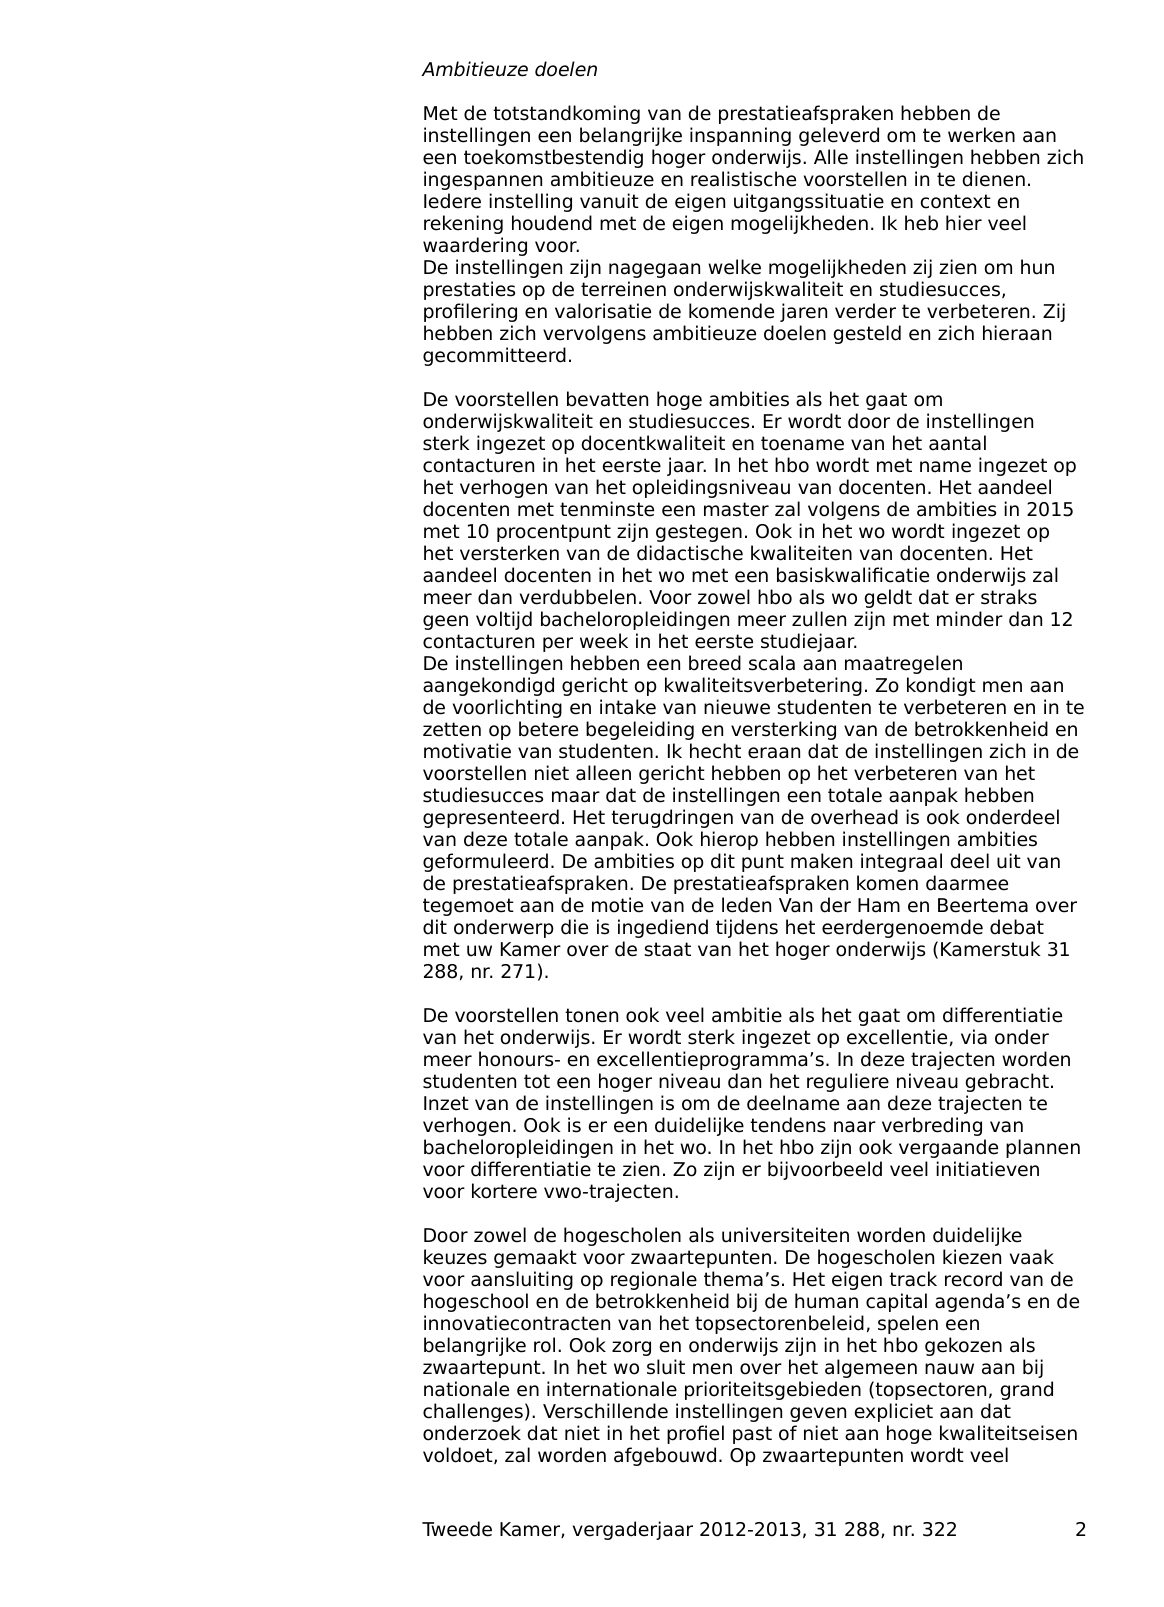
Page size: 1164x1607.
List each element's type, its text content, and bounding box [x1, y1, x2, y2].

text De voorstellen tonen ook veel ambitie als het gaat om differentiatie van het onderwijs. Er wordt sterk ingezet op excellentie, via onder meer honours- en excellentieprogramma’s. In deze trajecten worden studenten tot een hoger niveau dan het reguliere niveau gebracht. Inzet van de instellingen is om de deelname aan deze trajecten te verhogen. Ook is er een duidelijke tendens naar verbreding van bacheloropleidingen in het wo. In het hbo zijn ook vergaande plannen voor differentiatie te zien. Zo zijn er bijvoorbeeld veel initiatieven voor kortere vwo-trajecten. [422, 1005, 1087, 1203]
text De instellingen hebben een breed scala aan maatregelen aangekondigd gericht op kwaliteitsverbetering. Zo kondigt men aan de voorlichting en intake van nieuwe studenten te verbeteren en in te zetten op betere begeleiding en versterking van de betrokkenheid en motivatie van studenten. Ik hecht eraan dat de instellingen zich in de voorstellen niet alleen gericht hebben op het verbeteren van het studiesucces maar dat de instellingen een totale aanpak hebben gepresenteerd. Het terugdringen van de overhead is ook onderdeel van deze totale aanpak. Ook hierop hebben instellingen ambities geformuleerd. De ambities op dit punt maken integraal deel uit van de prestatieafspraken. De prestatieafspraken komen daarmee tegemoet aan de motie van de leden Van der Ham en Beertema over dit onderwerp die is ingediend tijdens het eerdergenoemde debat met uw Kamer over de staat van het hoger onderwijs (Kamerstuk 31 288, nr. 271). [422, 653, 1087, 983]
text De voorstellen bevatten hoge ambities als het gaat om onderwijskwaliteit en studiesucces. Er wordt door de instellingen sterk ingezet op docentkwaliteit en toename van het aantal contacturen in het eerste jaar. In het hbo wordt met name ingezet op het verhogen van het opleidingsniveau van docenten. Het aandeel docenten met tenminste een master zal volgens de ambities in 2015 met 10 procentpunt zijn gestegen. Ook in het wo wordt ingezet op het versterken van de didactische kwaliteiten van docenten. Het aandeel docenten in het wo met een basiskwalificatie onderwijs zal meer dan verdubbelen. Voor zowel hbo als wo geldt dat er straks geen voltijd bacheloropleidingen meer zullen zijn met minder dan 12 contacturen per week in het eerste studiejaar. [422, 389, 1087, 653]
subtitle Ambitieuze doelen [422, 59, 1087, 81]
text Door zowel de hogescholen als universiteiten worden duidelijke keuzes gemaakt voor zwaartepunten. De hogescholen kiezen vaak voor aansluiting op regionale thema’s. Het eigen track record van de hogeschool en de betrokkenheid bij de human capital agenda’s en de innovatiecontracten van het topsectorenbeleid, spelen een belangrijke rol. Ook zorg en onderwijs zijn in het hbo gekozen als zwaartepunt. In het wo sluit men over het algemeen nauw aan bij nationale en internationale prioriteitsgebieden (topsectoren, grand challenges). Verschillende instellingen geven expliciet aan dat onderzoek dat niet in het profiel past of niet aan hoge kwaliteitseisen voldoet, zal worden afgebouwd. Op zwaartepunten wordt veel [422, 1225, 1087, 1467]
text De instellingen zijn nagegaan welke mogelijkheden zij zien om hun prestaties op de terreinen onderwijskwaliteit en studiesucces, profilering en valorisatie de komende jaren verder te verbeteren. Zij hebben zich vervolgens ambitieuze doelen gesteld en zich hieraan gecommitteerd. [422, 257, 1087, 367]
text Met de totstandkoming van de prestatieafspraken hebben de instellingen een belangrijke inspanning geleverd om te werken aan een toekomstbestendig hoger onderwijs. Alle instellingen hebben zich ingespannen ambitieuze en realistische voorstellen in te dienen. Iedere instelling vanuit de eigen uitgangssituatie en context en rekening houdend met de eigen mogelijkheden. Ik heb hier veel waardering voor. [422, 103, 1087, 257]
